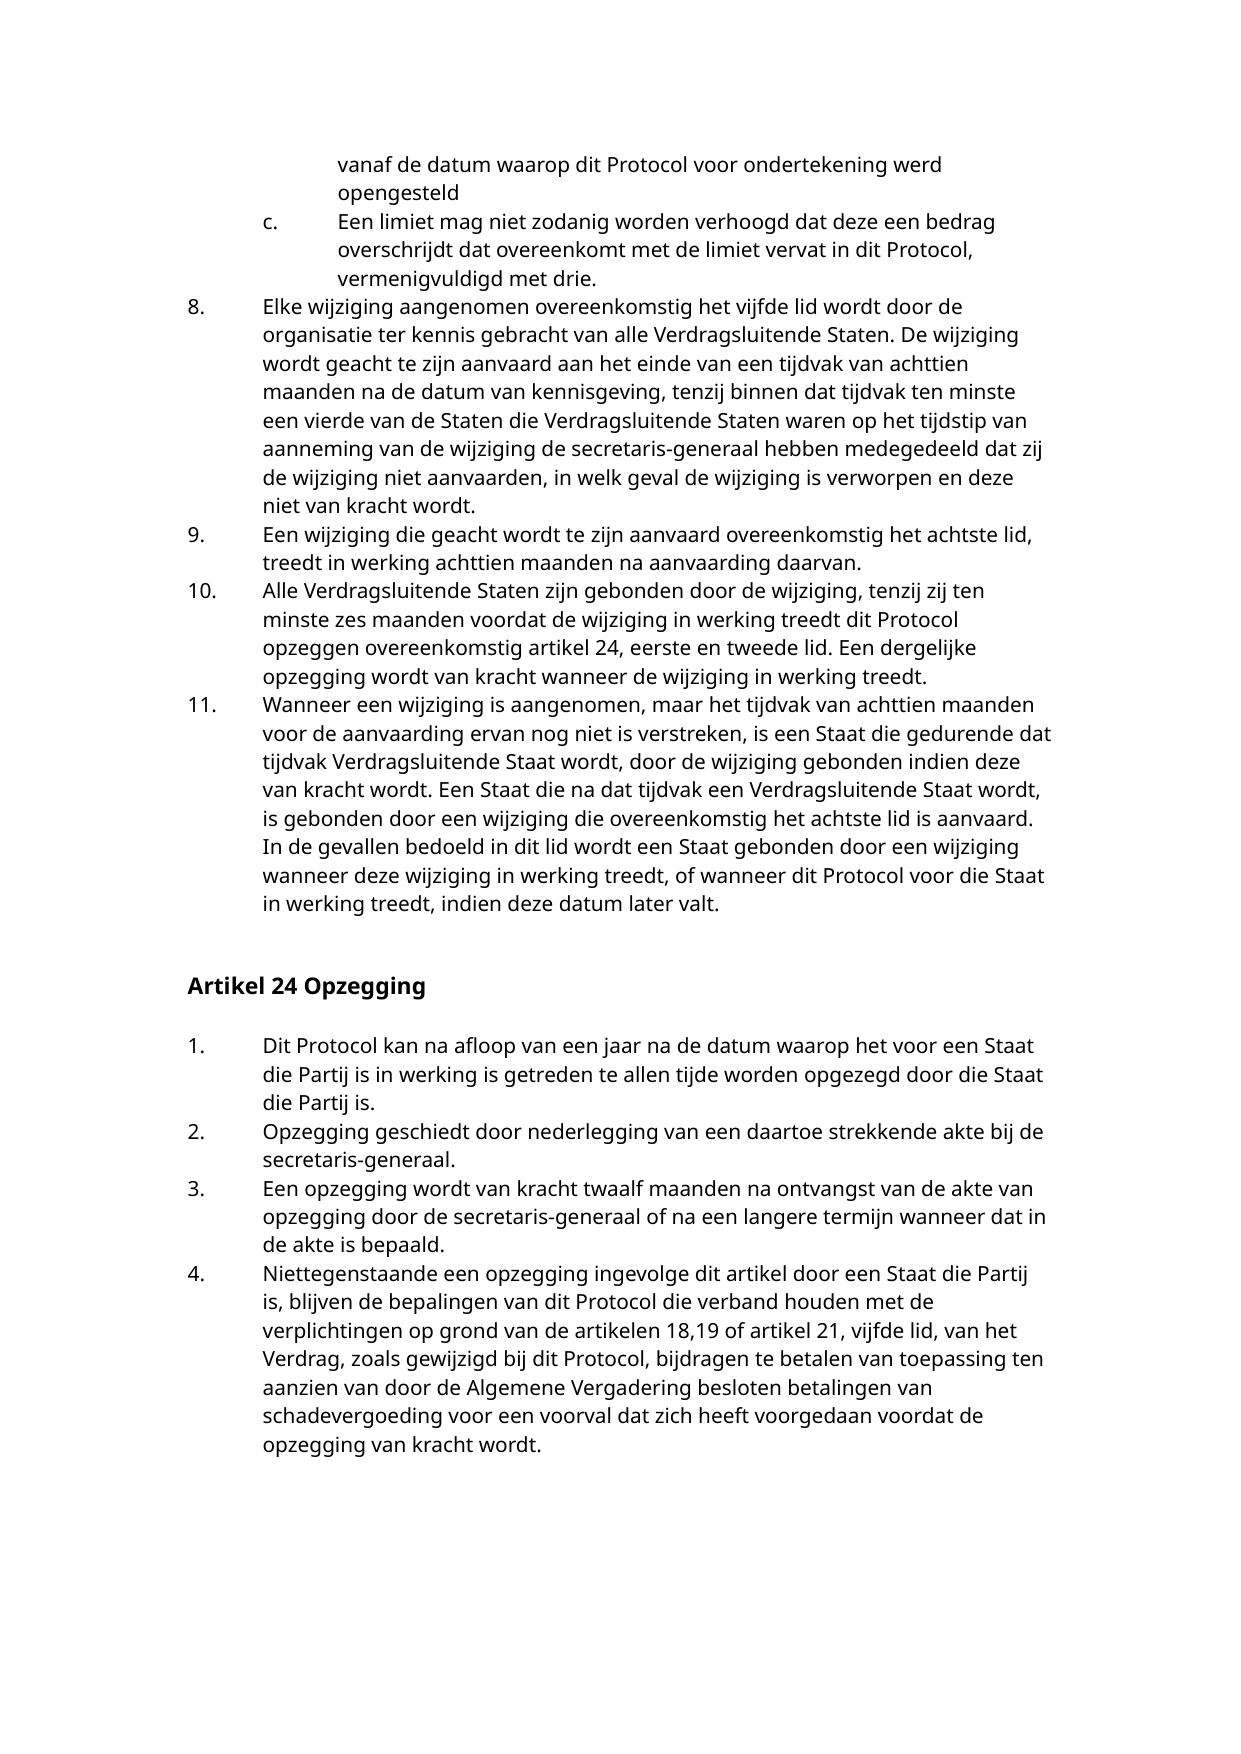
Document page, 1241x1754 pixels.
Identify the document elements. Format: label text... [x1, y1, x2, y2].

list vanaf de datum waarop dit Protocol voor ondertekening werd opengesteld [262, 150, 1053, 207]
list Een limiet mag niet zodanig worden verhoogd dat deze een bedrag overschrijdt dat overeenkomt met de limiet vervat in dit Protocol, vermenigvuldigd met drie. [262, 207, 1053, 292]
list Elke wijziging aangenomen overeenkomstig het vijfde lid wordt door de organisatie ter kennis gebracht van alle Verdragsluitende Staten. De wijziging wordt geacht te zijn aanvaard aan het einde van een tijdvak van achttien maanden na de datum van kennisgeving, tenzij binnen dat tijdvak ten minste een vierde van de Staten die Verdragsluitende Staten waren op het tijdstip van aanneming van de wijziging de secretaris-generaal hebben medegedeeld dat zij de wijziging niet aanvaarden, in welk geval de wijziging is verworpen en deze niet van kracht wordt. [187, 292, 1053, 520]
list Een opzegging wordt van kracht twaalf maanden na ontvangst van de akte van opzegging door de secretaris-generaal of na een langere termijn wanneer dat in de akte is bepaald. [187, 1174, 1053, 1259]
subtitle Artikel 24 Opzegging [187, 970, 1053, 1002]
list Een wijziging die geacht wordt te zijn aanvaard overeenkomstig het achtste lid, treedt in werking achttien maanden na aanvaarding daarvan. [187, 520, 1053, 577]
list Wanneer een wijziging is aangenomen, maar het tijdvak van achttien maanden voor de aanvaarding ervan nog niet is verstreken, is een Staat die gedurende dat tijdvak Verdragsluitende Staat wordt, door de wijziging gebonden indien deze van kracht wordt. Een Staat die na dat tijdvak een Verdragsluitende Staat wordt, is gebonden door een wijziging die overeenkomstig het achtste lid is aanvaard. In de gevallen bedoeld in dit lid wordt een Staat gebonden door een wijziging wanneer deze wijziging in werking treedt, of wanneer dit Protocol voor die Staat in werking treedt, indien deze datum later valt. [187, 690, 1053, 918]
list Niettegenstaande een opzegging ingevolge dit artikel door een Staat die Partij is, blijven de bepalingen van dit Protocol die verband houden met de verplichtingen op grond van de artikelen 18,19 of artikel 21, vijfde lid, van het Verdrag, zoals gewijzigd bij dit Protocol, bijdragen te betalen van toepassing ten aanzien van door de Algemene Vergadering besloten betalingen van schadevergoeding voor een voorval dat zich heeft voorgedaan voordat de opzegging van kracht wordt. [187, 1259, 1053, 1458]
list Alle Verdragsluitende Staten zijn gebonden door de wijziging, tenzij zij ten minste zes maanden voordat de wijziging in werking treedt dit Protocol opzeggen overeenkomstig artikel 24, eerste en tweede lid. Een dergelijke opzegging wordt van kracht wanneer de wijziging in werking treedt. [187, 577, 1053, 690]
list Dit Protocol kan na afloop van een jaar na de datum waarop het voor een Staat die Partij is in werking is getreden te allen tijde worden opgezegd door die Staat die Partij is. [187, 1032, 1053, 1117]
list Opzegging geschiedt door nederlegging van een daartoe strekkende akte bij de secretaris-generaal. [187, 1117, 1053, 1174]
